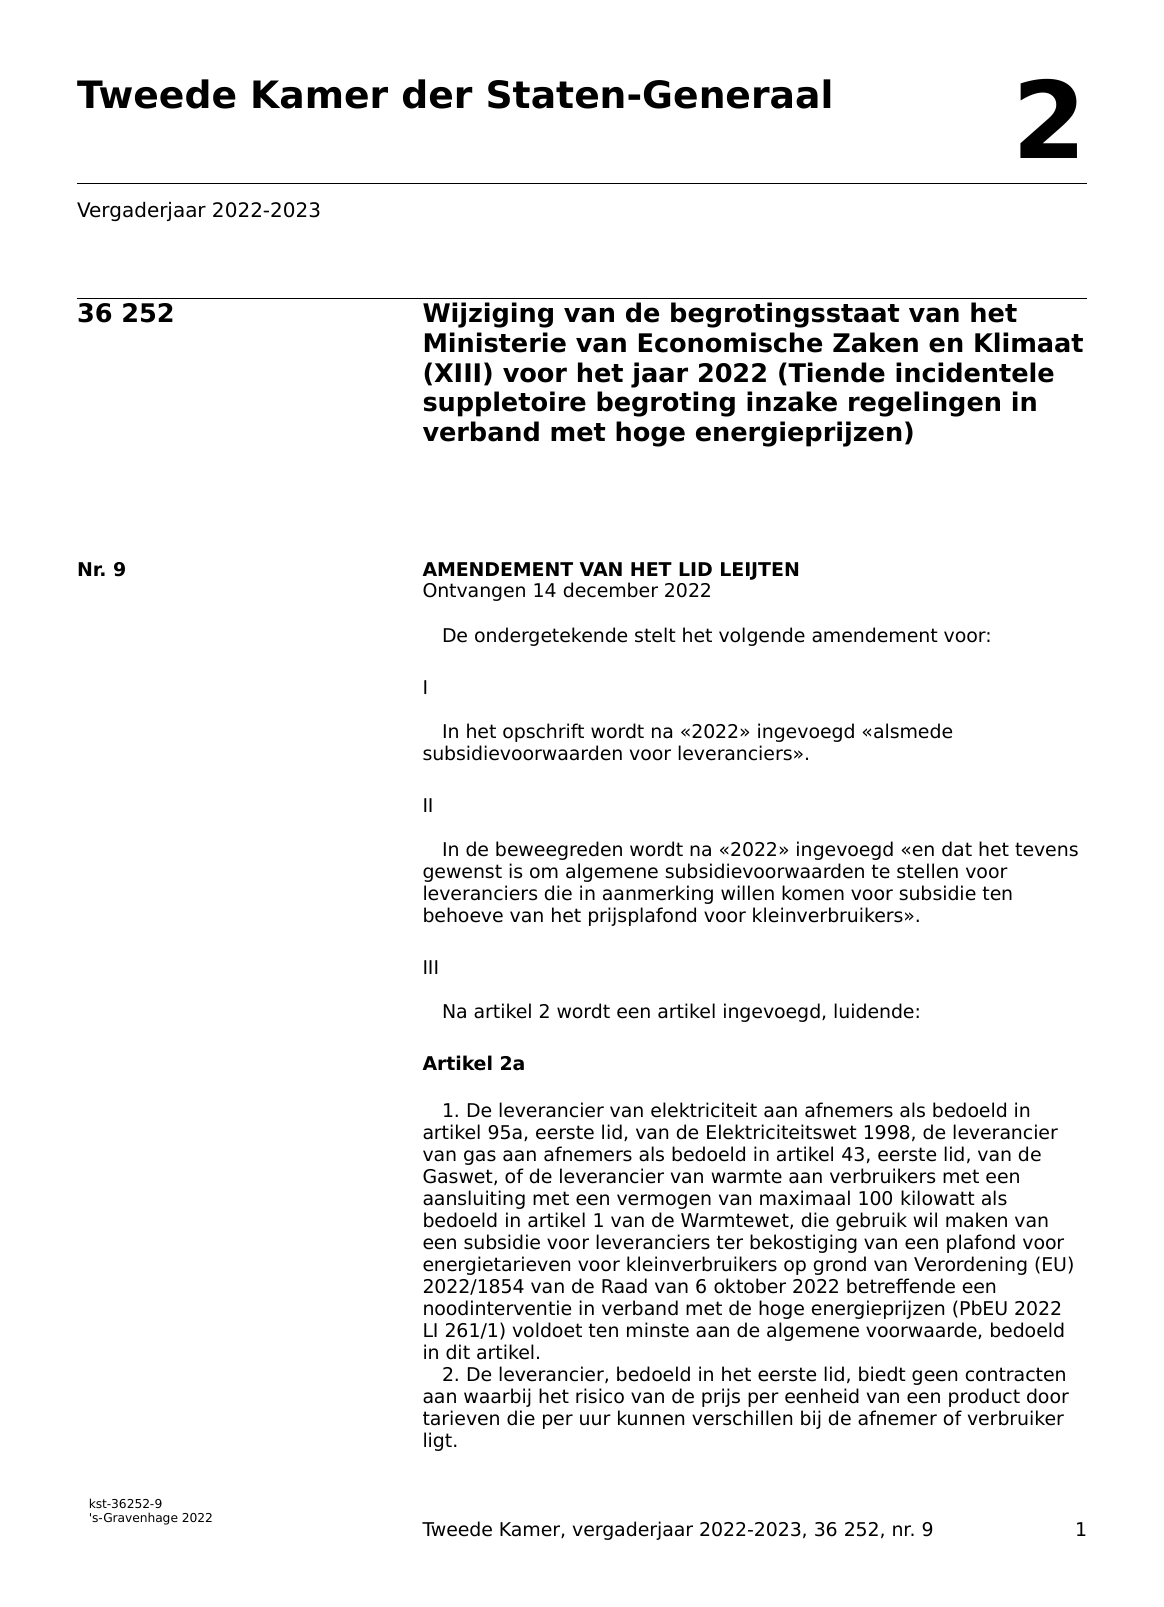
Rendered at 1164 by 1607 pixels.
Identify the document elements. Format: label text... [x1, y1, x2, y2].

subtitle 36 252 Wijziging van de begrotingsstaat van het Ministerie van Economische Zaken en Klimaat (XIII) voor het jaar 2022 (Tiende incidentele suppletoire begroting inzake regelingen in verband met hoge energieprijzen) [77, 299, 1087, 447]
subtitle Nr. 9 AMENDEMENT VAN HET LID LEIJTEN [77, 558, 1087, 580]
table_header Tweede Kamer der Staten-Generaal [77, 59, 886, 183]
table_header 2 [886, 59, 1087, 183]
text In de beweegreden wordt na «2022» ingevoegd «en dat het tevens gewenst is om algemene subsidievoorwaarden te stellen voor leveranciers die in aanmerking willen komen voor subsidie ten behoeve van het prijsplafond voor kleinverbruikers». [422, 839, 1087, 927]
text De ondergetekende stelt het volgende amendement voor: [422, 624, 1087, 647]
text kst-36252-9 [88, 1497, 323, 1511]
text 1. De leverancier van elektriciteit aan afnemers als bedoeld in artikel 95a, eerste lid, van de Elektriciteitswet 1998, de leverancier van gas aan afnemers als bedoeld in artikel 43, eerste lid, van de Gaswet, of de leverancier van warmte aan verbruikers met een aansluiting met een vermogen van maximaal 100 kilowatt als bedoeld in artikel 1 van de Warmtewet, die gebruik wil maken van een subsidie voor leveranciers ter bekostiging van een plafond voor energietarieven voor kleinverbruikers op grond van Verordening (EU) 2022/1854 van de Raad van 6 oktober 2022 betreffende een noodinterventie in verband met de hoge energieprijzen (PbEU 2022 LI 261/1) voldoet ten minste aan de algemene voorwaarde, bedoeld in dit artikel. [422, 1100, 1087, 1364]
subtitle I [422, 677, 1087, 698]
text Ontvangen 14 december 2022 [422, 580, 1087, 602]
text In het opschrift wordt na «2022» ingevoegd «alsmede subsidievoorwaarden voor leveranciers». [422, 721, 1087, 765]
table_cell Vergaderjaar 2022-2023 [77, 184, 1087, 298]
subtitle II [422, 795, 1087, 817]
text 's-Gravenhage 2022 [88, 1511, 323, 1525]
text 2. De leverancier, bedoeld in het eerste lid, biedt geen contracten aan waarbij het risico van de prijs per eenheid van een product door tarieven die per uur kunnen verschillen bij de afnemer of verbruiker ligt. [422, 1364, 1087, 1452]
text Na artikel 2 wordt een artikel ingevoegd, luidende: [422, 1001, 1087, 1023]
subtitle Artikel 2a [422, 1053, 1087, 1075]
subtitle III [422, 957, 1087, 979]
